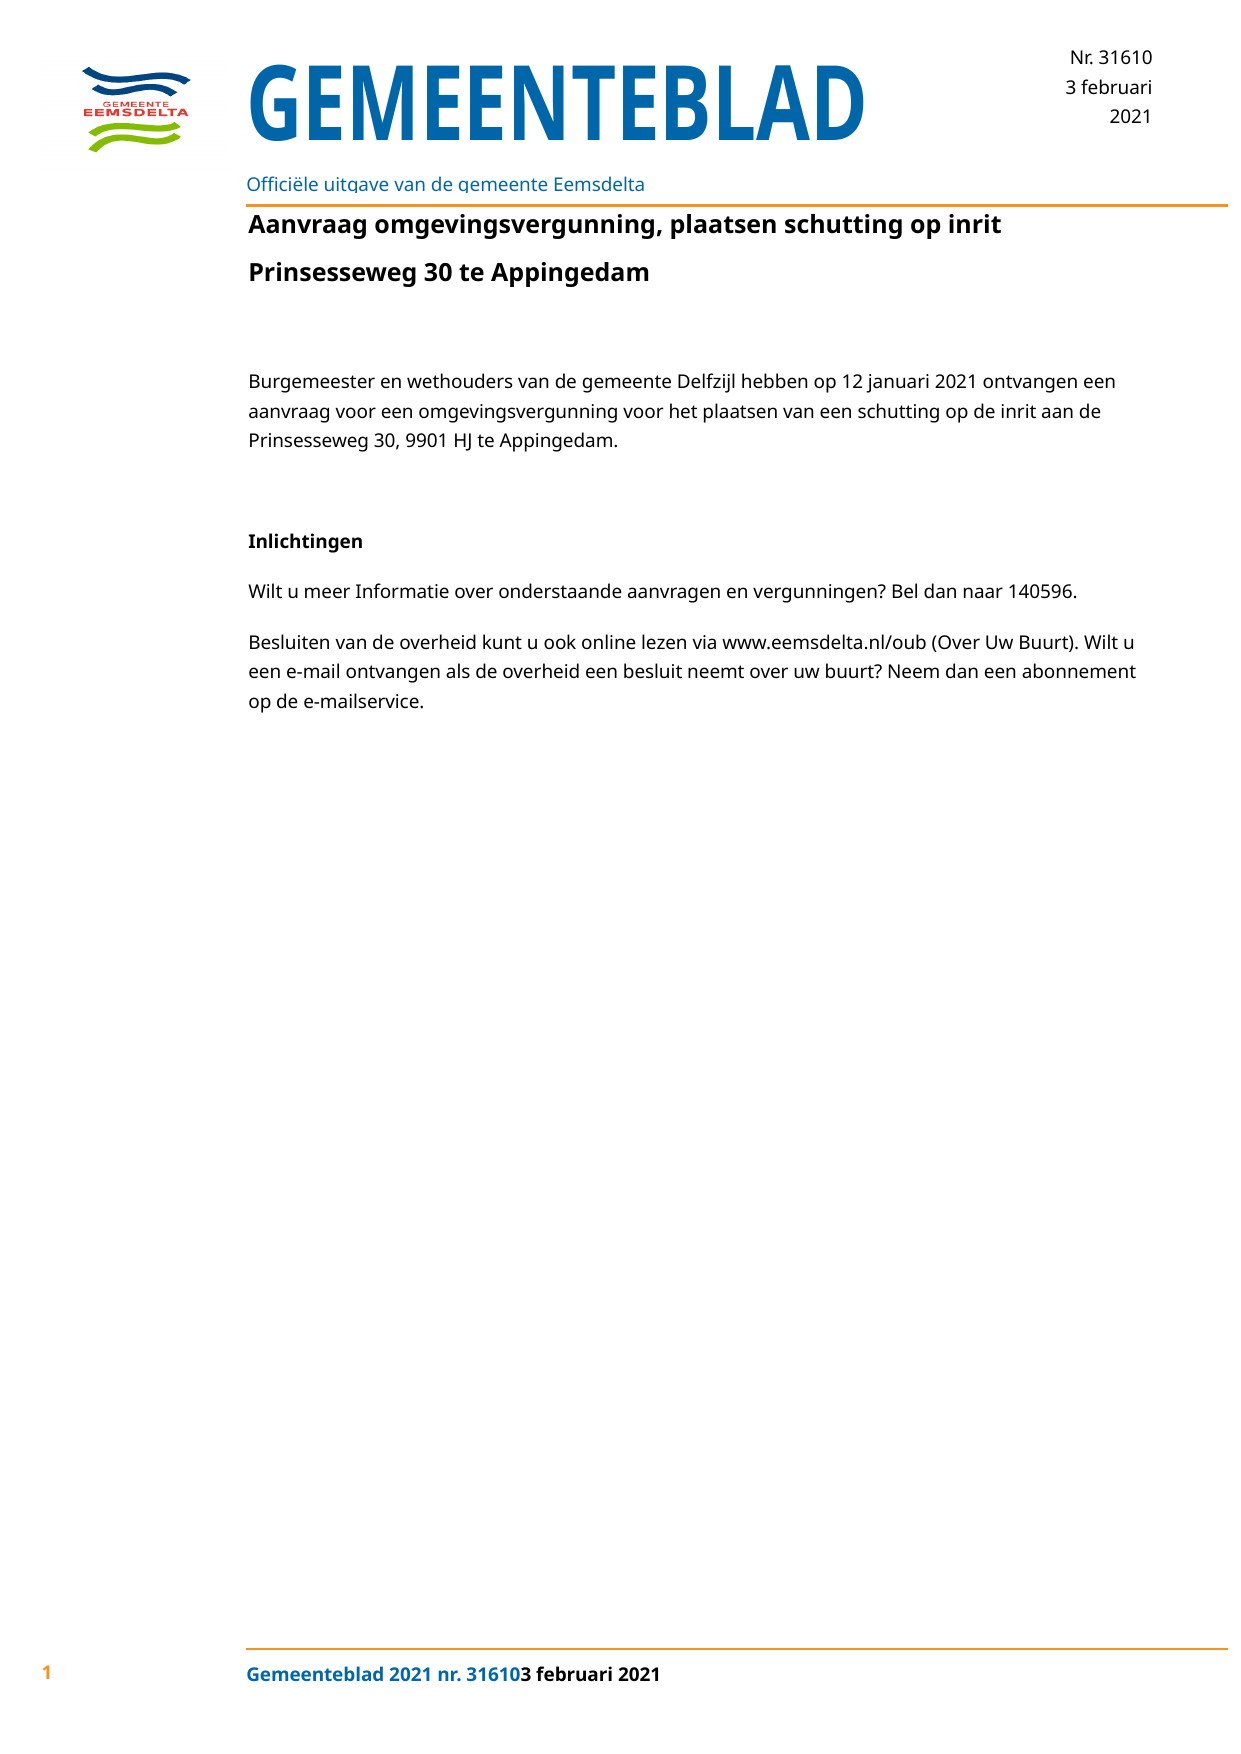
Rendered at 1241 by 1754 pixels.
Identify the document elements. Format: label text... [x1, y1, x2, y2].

text Burgemeester en wethouders van de gemeente Delfzijl hebben op 12 januari 2021 ontvangen een aanvraag voor een omgevingsvergunning voor het plaatsen van een schutting op de inrit aan de Prinsesseweg 30, 9901 HJ te Appingedam. [248, 368, 1152, 453]
text Inlichtingen [248, 528, 1152, 554]
text Besluiten van de overheid kunt u ook online lezen via www.eemsdelta.nl/oub (Over Uw Buurt). Wilt u een e-mail ontvangen als de overheid een besluit neemt over uw buurt? Neem dan een abonnement op de e-mailservice. [248, 629, 1152, 714]
picture [41, 47, 231, 172]
text Wilt u meer Informatie over onderstaande aanvragen en vergunningen? Bel dan naar 140596. [248, 579, 1152, 604]
text Aanvraag omgevingsvergunning, plaatsen schutting op inrit Prinsesseweg 30 te Appingedam [248, 207, 1152, 288]
